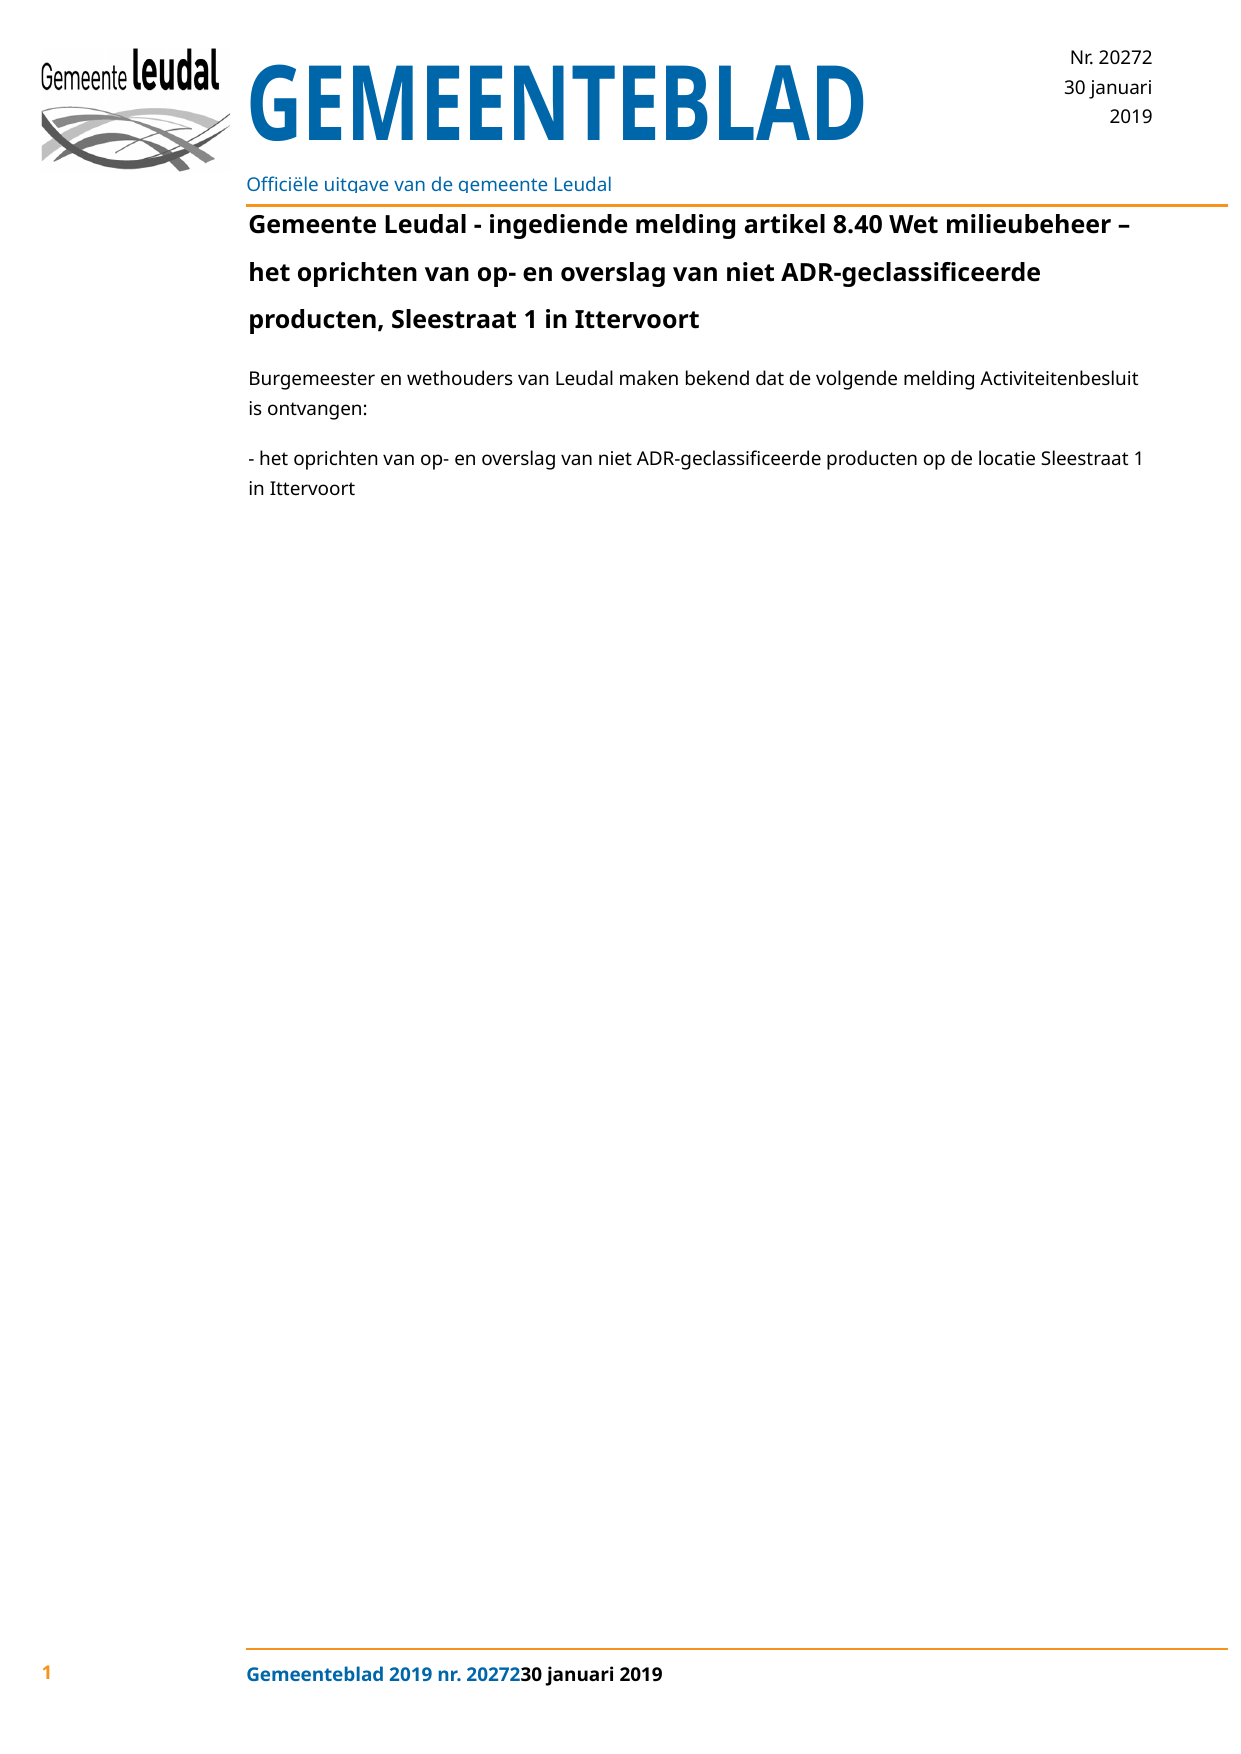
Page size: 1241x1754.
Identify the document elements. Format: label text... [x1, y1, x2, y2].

picture [41, 47, 231, 172]
text Gemeente Leudal - ingediende melding artikel 8.40 Wet milieubeheer – het oprichten van op- en overslag van niet ADR-geclassificeerde producten, Sleestraat 1 in Ittervoort [248, 207, 1152, 336]
text Burgemeester en wethouders van Leudal maken bekend dat de volgende melding Activiteitenbesluit is ontvangen: [248, 366, 1152, 421]
text - het oprichten van op- en overslag van niet ADR-geclassificeerde producten op de locatie Sleestraat 1 in Ittervoort [248, 446, 1152, 501]
